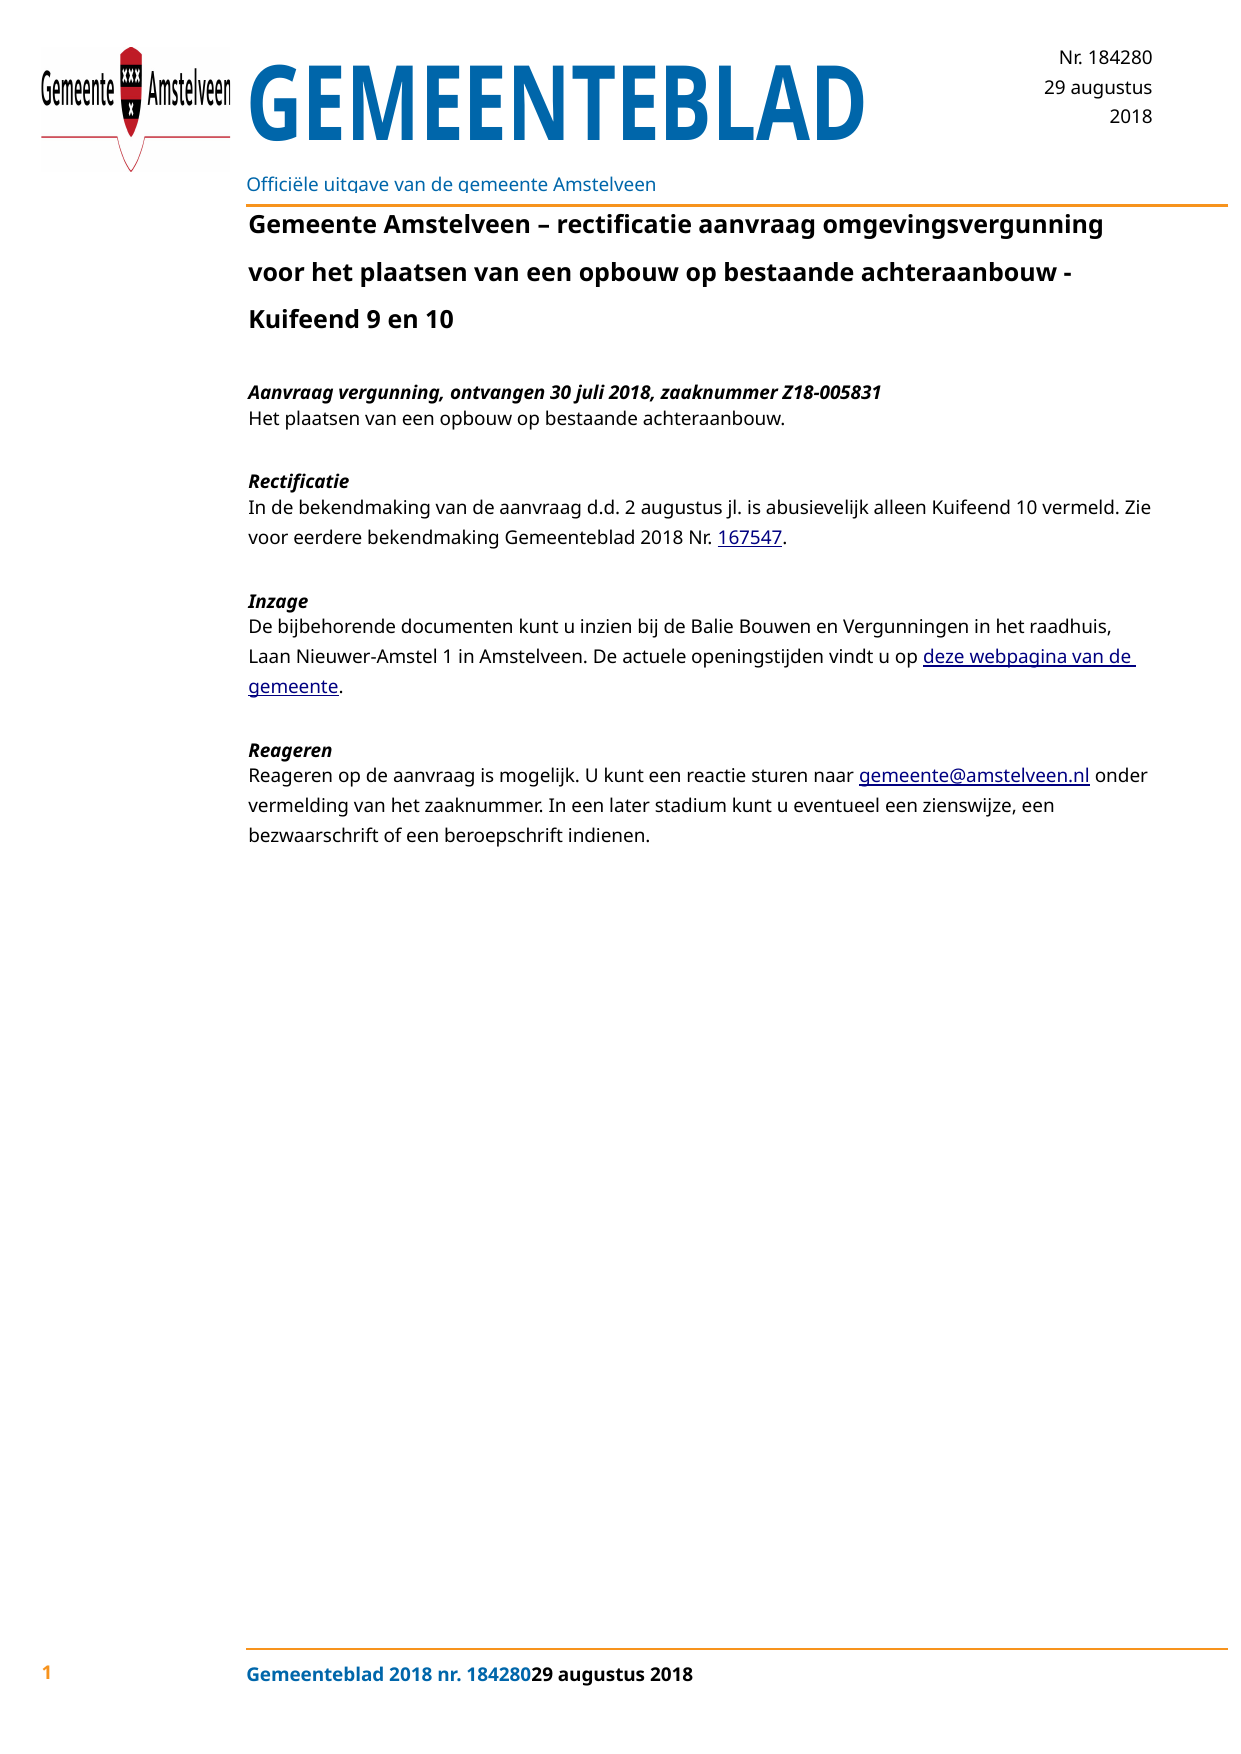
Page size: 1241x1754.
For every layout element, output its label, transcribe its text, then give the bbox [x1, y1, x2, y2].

text In de bekendmaking van de aanvraag d.d. 2 augustus jl. is abusievelijk alleen Kuifeend 10 vermeld. Zie voor eerdere bekendmaking Gemeenteblad 2018 Nr. 167547. [248, 494, 1152, 550]
text Reageren op de aanvraag is mogelijk. U kunt een reactie sturen naar gemeente@amstelveen.nl onder vermelding van het zaaknummer. In een later stadium kunt u eventueel een zienswijze, een bezwaarschrift of een beroepschrift indienen. [248, 763, 1152, 847]
text De bijbehorende documenten kunt u inzien bij de Balie Bouwen en Vergunningen in het raadhuis, Laan Nieuwer-Amstel 1 in Amstelveen. De actuele openingstijden vindt u op deze webpagina van de gemeente. [248, 614, 1152, 699]
picture [41, 47, 231, 172]
text Rectificatie [248, 469, 1152, 494]
text Inzage [248, 588, 1152, 614]
text Aanvraag vergunning, ontvangen 30 juli 2018, zaaknummer Z18-005831 [248, 379, 1152, 405]
text Reageren [248, 737, 1152, 763]
text Gemeente Amstelveen – rectificatie aanvraag omgevingsvergunning voor het plaatsen van een opbouw op bestaande achteraanbouw - Kuifeend 9 en 10 [248, 207, 1152, 336]
text Het plaatsen van een opbouw op bestaande achteraanbouw. [248, 405, 1152, 431]
